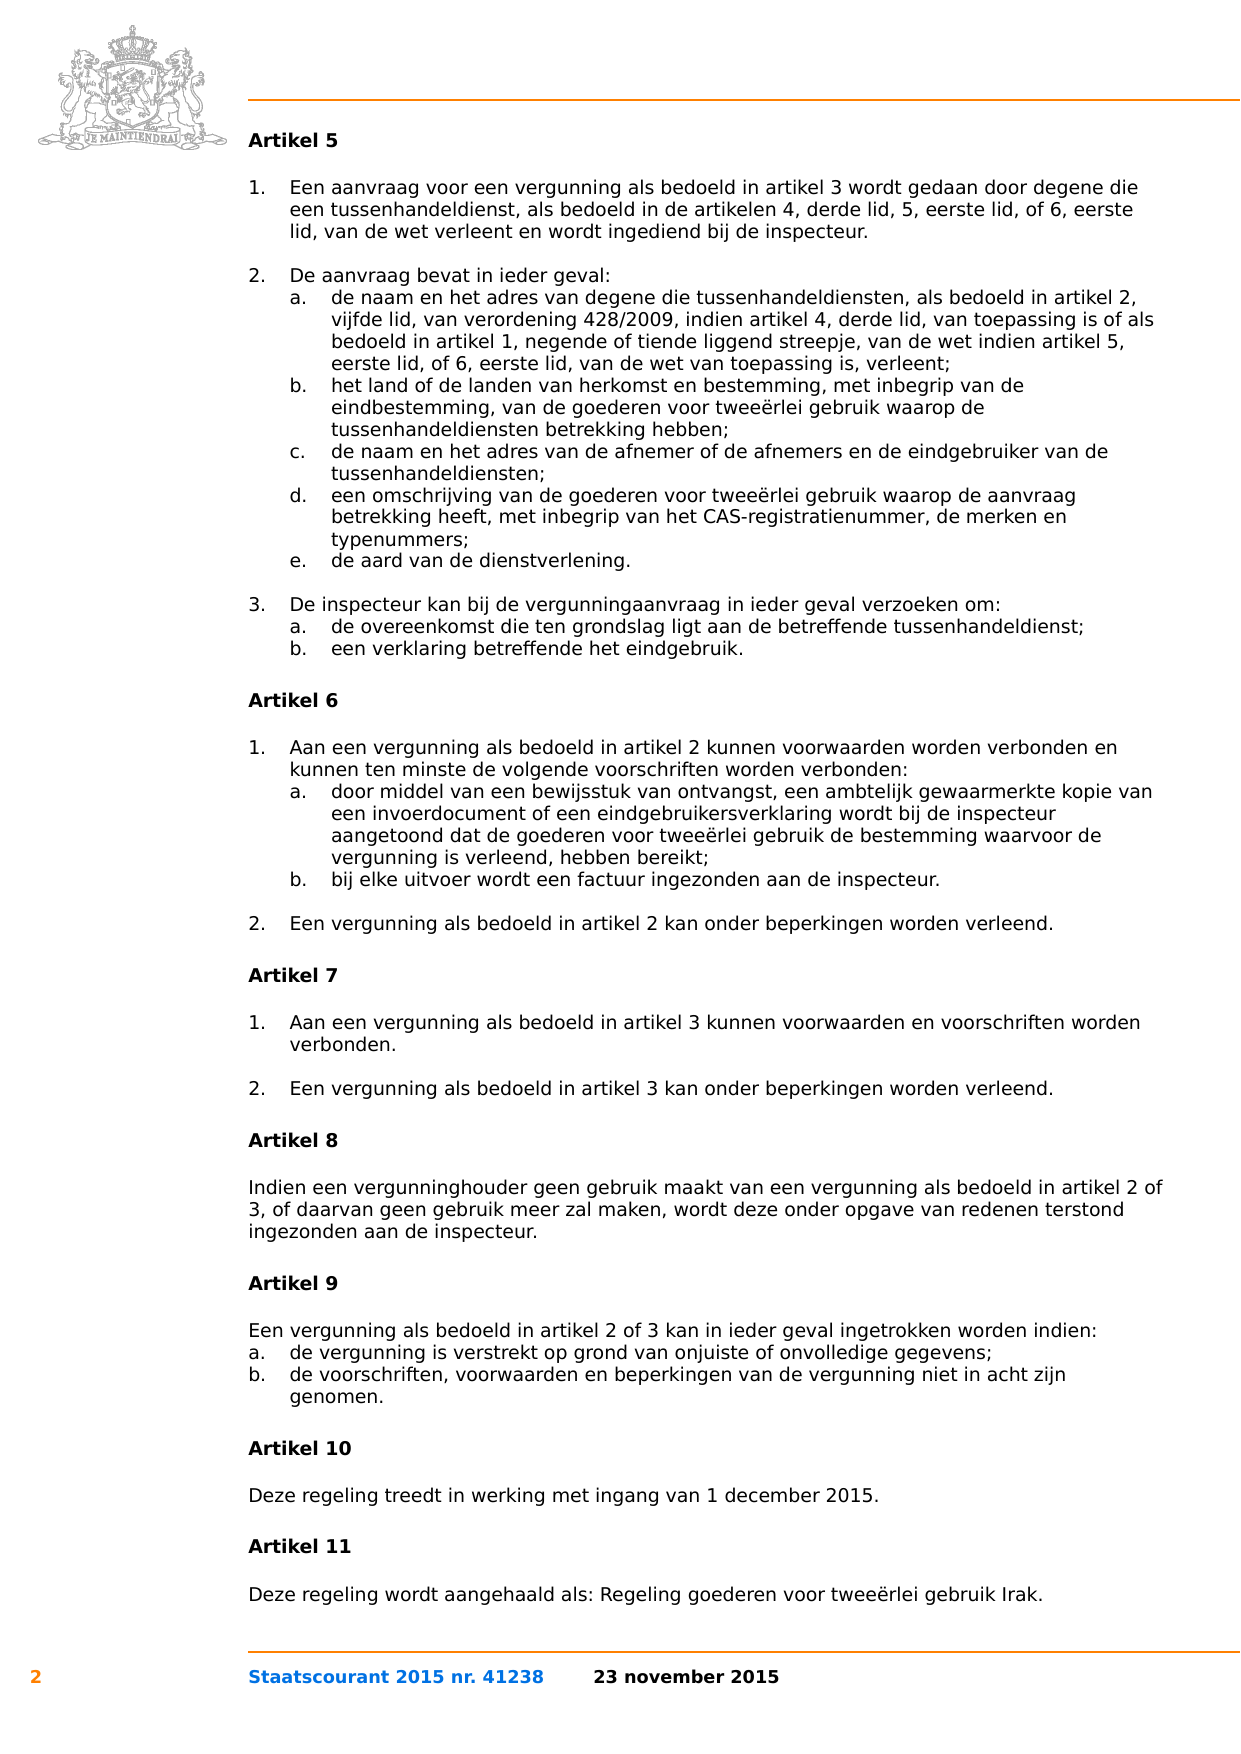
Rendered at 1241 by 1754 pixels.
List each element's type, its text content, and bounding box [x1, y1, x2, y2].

text 1. Een aanvraag voor een vergunning als bedoeld in artikel 3 wordt gedaan door degene die een tussenhandeldienst, als bedoeld in de artikelen 4, derde lid, 5, eerste lid, of 6, eerste lid, van de wet verleent en wordt ingediend bij de inspecteur. [248, 177, 1163, 243]
text c. de naam en het adres van de afnemer of de afnemers en de eindgebruiker van de tussenhandeldiensten; [289, 441, 1163, 484]
text Deze regeling wordt aangehaald als: Regeling goederen voor tweeërlei gebruik Irak. [248, 1583, 1163, 1605]
picture [38, 25, 227, 150]
text 2. De aanvraag bevat in ieder geval: [248, 265, 1163, 287]
subtitle Artikel 10 [248, 1437, 1163, 1459]
text a. door middel van een bewijsstuk van ontvangst, een ambtelijk gewaarmerkte kopie van een invoerdocument of een eindgebruikersverklaring wordt bij de inspecteur aangetoond dat de goederen voor tweeërlei gebruik de bestemming waarvoor de vergunning is verleend, hebben bereikt; [289, 781, 1163, 869]
text a. de naam en het adres van degene die tussenhandeldiensten, als bedoeld in artikel 2, vijfde lid, van verordening 428/2009, indien artikel 4, derde lid, van toepassing is of als bedoeld in artikel 1, negende of tiende liggend streepje, van de wet indien artikel 5, eerste lid, of 6, eerste lid, van de wet van toepassing is, verleent; [289, 287, 1163, 374]
text 2. Een vergunning als bedoeld in artikel 2 kan onder beperkingen worden verleend. [248, 913, 1163, 935]
text 3. De inspecteur kan bij de vergunningaanvraag in ieder geval verzoeken om: [248, 594, 1163, 616]
text d. een omschrijving van de goederen voor tweeërlei gebruik waarop de aanvraag betrekking heeft, met inbegrip van het CAS-registratienummer, de merken en typenummers; [289, 484, 1163, 550]
text a. de vergunning is verstrekt op grond van onjuiste of onvolledige gegevens; [248, 1342, 1163, 1363]
subtitle Artikel 8 [248, 1130, 1163, 1152]
text b. bij elke uitvoer wordt een factuur ingezonden aan de inspecteur. [289, 869, 1163, 891]
subtitle Artikel 6 [248, 690, 1163, 712]
text b. de voorschriften, voorwaarden en beperkingen van de vergunning niet in acht zijn genomen. [248, 1363, 1163, 1407]
text 1. Aan een vergunning als bedoeld in artikel 3 kunnen voorwaarden en voorschriften worden verbonden. [248, 1012, 1163, 1056]
text 1. Aan een vergunning als bedoeld in artikel 2 kunnen voorwaarden worden verbonden en kunnen ten minste de volgende voorschriften worden verbonden: [248, 737, 1163, 781]
text a. de overeenkomst die ten grondslag ligt aan de betreffende tussenhandeldienst; [289, 616, 1163, 638]
text Indien een vergunninghouder geen gebruik maakt van een vergunning als bedoeld in artikel 2 of 3, of daarvan geen gebruik meer zal maken, wordt deze onder opgave van redenen terstond ingezonden aan de inspecteur. [248, 1177, 1163, 1243]
subtitle Artikel 9 [248, 1273, 1163, 1294]
subtitle Artikel 7 [248, 965, 1163, 987]
text e. de aard van de dienstverlening. [289, 550, 1163, 572]
text Een vergunning als bedoeld in artikel 2 of 3 kan in ieder geval ingetrokken worden indien: [248, 1319, 1163, 1342]
subtitle Artikel 5 [248, 130, 1163, 152]
text Deze regeling treedt in werking met ingang van 1 december 2015. [248, 1484, 1163, 1506]
subtitle Artikel 11 [248, 1536, 1163, 1558]
text b. een verklaring betreffende het eindgebruik. [289, 638, 1163, 660]
text b. het land of de landen van herkomst en bestemming, met inbegrip van de eindbestemming, van de goederen voor tweeërlei gebruik waarop de tussenhandeldiensten betrekking hebben; [289, 374, 1163, 441]
text 2. Een vergunning als bedoeld in artikel 3 kan onder beperkingen worden verleend. [248, 1078, 1163, 1100]
